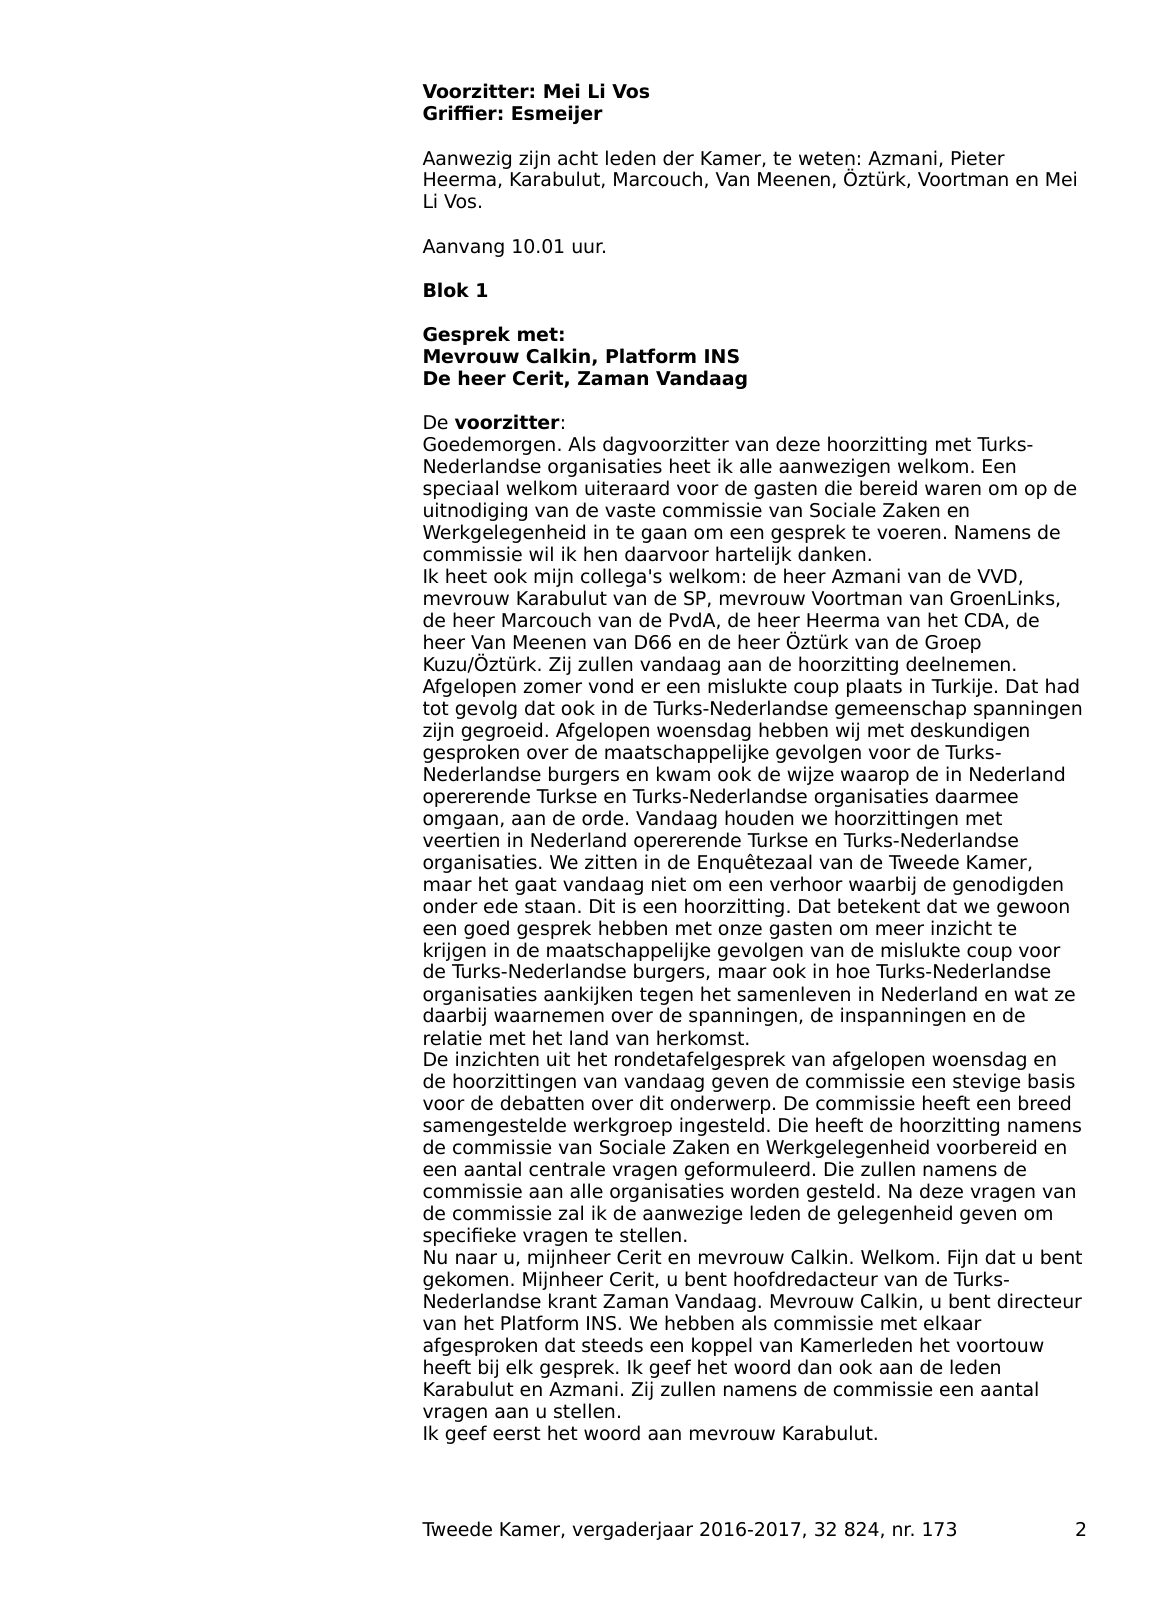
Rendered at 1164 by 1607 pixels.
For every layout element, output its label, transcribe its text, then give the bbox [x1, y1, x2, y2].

subtitle Blok 1 [422, 280, 1087, 302]
text Ik geef eerst het woord aan mevrouw Karabulut. [422, 1423, 1087, 1445]
text Voorzitter: Mei Li Vos [422, 81, 1087, 103]
text De voorzitter: [422, 412, 1087, 434]
text Gesprek met: [422, 324, 1087, 346]
text Griffier: Esmeijer [422, 103, 1087, 125]
text Aanwezig zijn acht leden der Kamer, te weten: Azmani, Pieter Heerma, Karabulut, Marcouch, Van Meenen, Öztürk, Voortman en Mei Li Vos. [422, 147, 1087, 213]
text Goedemorgen. Als dagvoorzitter van deze hoorzitting met Turks-Nederlandse organisaties heet ik alle aanwezigen welkom. Een speciaal welkom uiteraard voor de gasten die bereid waren om op de uitnodiging van de vaste commissie van Sociale Zaken en Werkgelegenheid in te gaan om een gesprek te voeren. Namens de commissie wil ik hen daarvoor hartelijk danken. [422, 434, 1087, 566]
text De inzichten uit het rondetafelgesprek van afgelopen woensdag en de hoorzittingen van vandaag geven de commissie een stevige basis voor de debatten over dit onderwerp. De commissie heeft een breed samengestelde werkgroep ingesteld. Die heeft de hoorzitting namens de commissie van Sociale Zaken en Werkgelegenheid voorbereid en een aantal centrale vragen geformuleerd. Die zullen namens de commissie aan alle organisaties worden gesteld. Na deze vragen van de commissie zal ik de aanwezige leden de gelegenheid geven om specifieke vragen te stellen. [422, 1049, 1087, 1247]
text Aanvang 10.01 uur. [422, 236, 1087, 257]
text Ik heet ook mijn collega's welkom: de heer Azmani van de VVD, mevrouw Karabulut van de SP, mevrouw Voortman van GroenLinks, de heer Marcouch van de PvdA, de heer Heerma van het CDA, de heer Van Meenen van D66 en de heer Öztürk van de Groep Kuzu/Öztürk. Zij zullen vandaag aan de hoorzitting deelnemen. [422, 566, 1087, 676]
text Nu naar u, mijnheer Cerit en mevrouw Calkin. Welkom. Fijn dat u bent gekomen. Mijnheer Cerit, u bent hoofdredacteur van de Turks-Nederlandse krant Zaman Vandaag. Mevrouw Calkin, u bent directeur van het Platform INS. We hebben als commissie met elkaar afgesproken dat steeds een koppel van Kamerleden het voortouw heeft bij elk gesprek. Ik geef het woord dan ook aan de leden Karabulut en Azmani. Zij zullen namens de commissie een aantal vragen aan u stellen. [422, 1247, 1087, 1423]
text Mevrouw Calkin, Platform INS [422, 346, 1087, 368]
text Afgelopen zomer vond er een mislukte coup plaats in Turkije. Dat had tot gevolg dat ook in de Turks-Nederlandse gemeenschap spanningen zijn gegroeid. Afgelopen woensdag hebben wij met deskundigen gesproken over de maatschappelijke gevolgen voor de Turks-Nederlandse burgers en kwam ook de wijze waarop de in Nederland opererende Turkse en Turks-Nederlandse organisaties daarmee omgaan, aan de orde. Vandaag houden we hoorzittingen met veertien in Nederland opererende Turkse en Turks-Nederlandse organisaties. We zitten in de Enquêtezaal van de Tweede Kamer, maar het gaat vandaag niet om een verhoor waarbij de genodigden onder ede staan. Dit is een hoorzitting. Dat betekent dat we gewoon een goed gesprek hebben met onze gasten om meer inzicht te krijgen in de maatschappelijke gevolgen van de mislukte coup voor de Turks-Nederlandse burgers, maar ook in hoe Turks-Nederlandse organisaties aankijken tegen het samenleven in Nederland en wat ze daarbij waarnemen over de spanningen, de inspanningen en de relatie met het land van herkomst. [422, 676, 1087, 1049]
text De heer Cerit, Zaman Vandaag [422, 368, 1087, 390]
